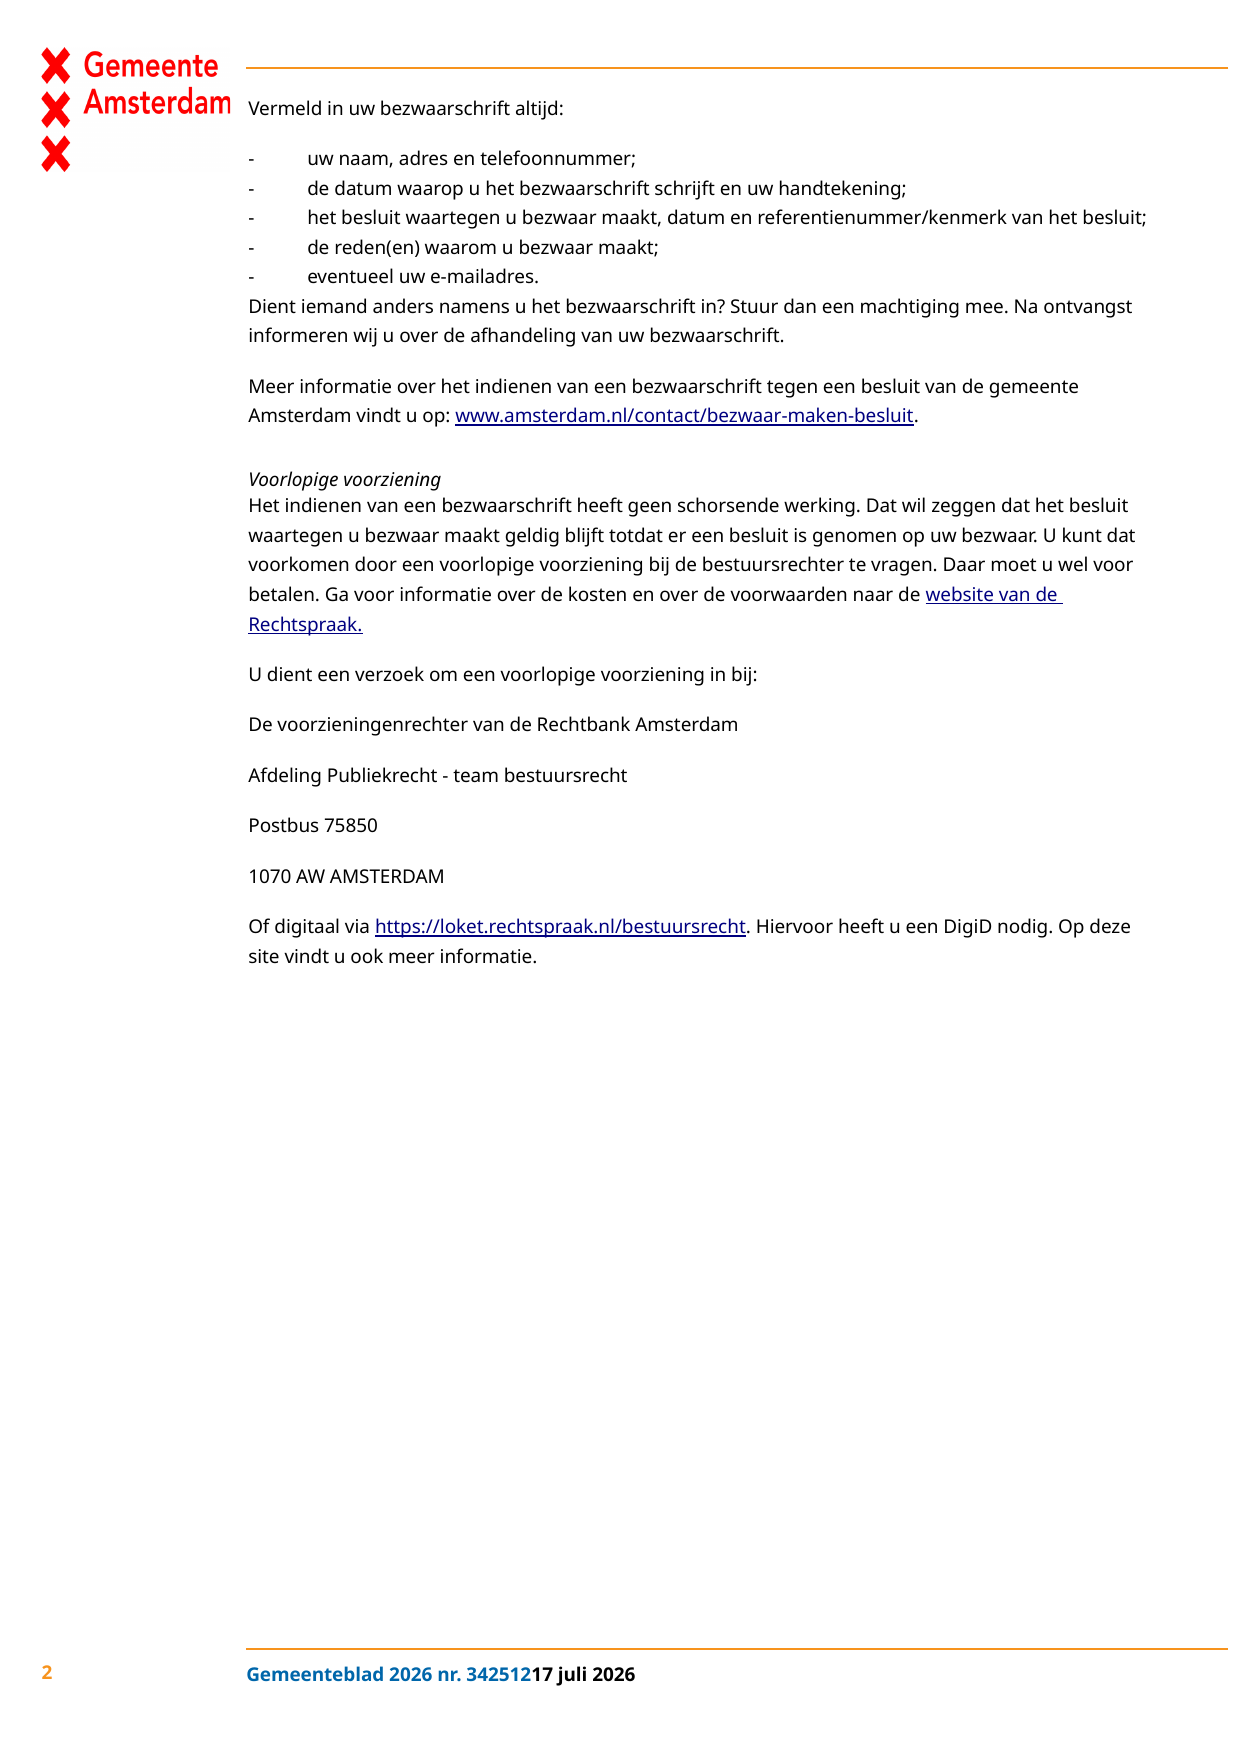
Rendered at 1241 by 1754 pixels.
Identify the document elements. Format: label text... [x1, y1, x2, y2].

text Afdeling Publiekrecht - team bestuursrecht [248, 762, 1152, 788]
text Het indienen van een bezwaarschrift heeft geen schorsende werking. Dat wil zeggen dat het besluit waartegen u bezwaar maakt geldig blijft totdat er een besluit is genomen op uw bezwaar. U kunt dat voorkomen door een voorlopige voorziening bij de bestuursrechter te vragen. Daar moet u wel voor betalen. Ga voor informatie over de kosten en over de voorwaarden naar de website van de Rechtspraak. [248, 492, 1152, 636]
list de datum waarop u het bezwaarschrift schrijft en uw handtekening; [248, 175, 1152, 201]
list uw naam, adres en telefoonnummer; [248, 145, 1152, 171]
list eventueel uw e-mailadres. [248, 263, 1152, 289]
list het besluit waartegen u bezwaar maakt, datum en referentienummer/kenmerk van het besluit; [248, 204, 1152, 230]
text 1070 AW AMSTERDAM [248, 863, 1152, 888]
text Voorlopige voorziening [248, 467, 1152, 492]
picture [41, 47, 231, 172]
text Vermeld in uw bezwaarschrift altijd: [248, 95, 1152, 121]
text Meer informatie over het indienen van een bezwaarschrift tegen een besluit van de gemeente Amsterdam vindt u op: www.amsterdam.nl/contact/bezwaar-maken-besluit. [248, 373, 1152, 428]
text Postbus 75850 [248, 812, 1152, 838]
text U dient een verzoek om een voorlopige voorziening in bij: [248, 661, 1152, 687]
list de reden(en) waarom u bezwaar maakt; [248, 234, 1152, 260]
text Dient iemand anders namens u het bezwaarschrift in? Stuur dan een machtiging mee. Na ontvangst informeren wij u over de afhandeling van uw bezwaarschrift. [248, 293, 1152, 348]
text Of digitaal via https://loket.rechtspraak.nl/bestuursrecht. Hiervoor heeft u een DigiD nodig. Op deze site vindt u ook meer informatie. [248, 913, 1152, 968]
text De voorzieningenrechter van de Rechtbank Amsterdam [248, 712, 1152, 737]
